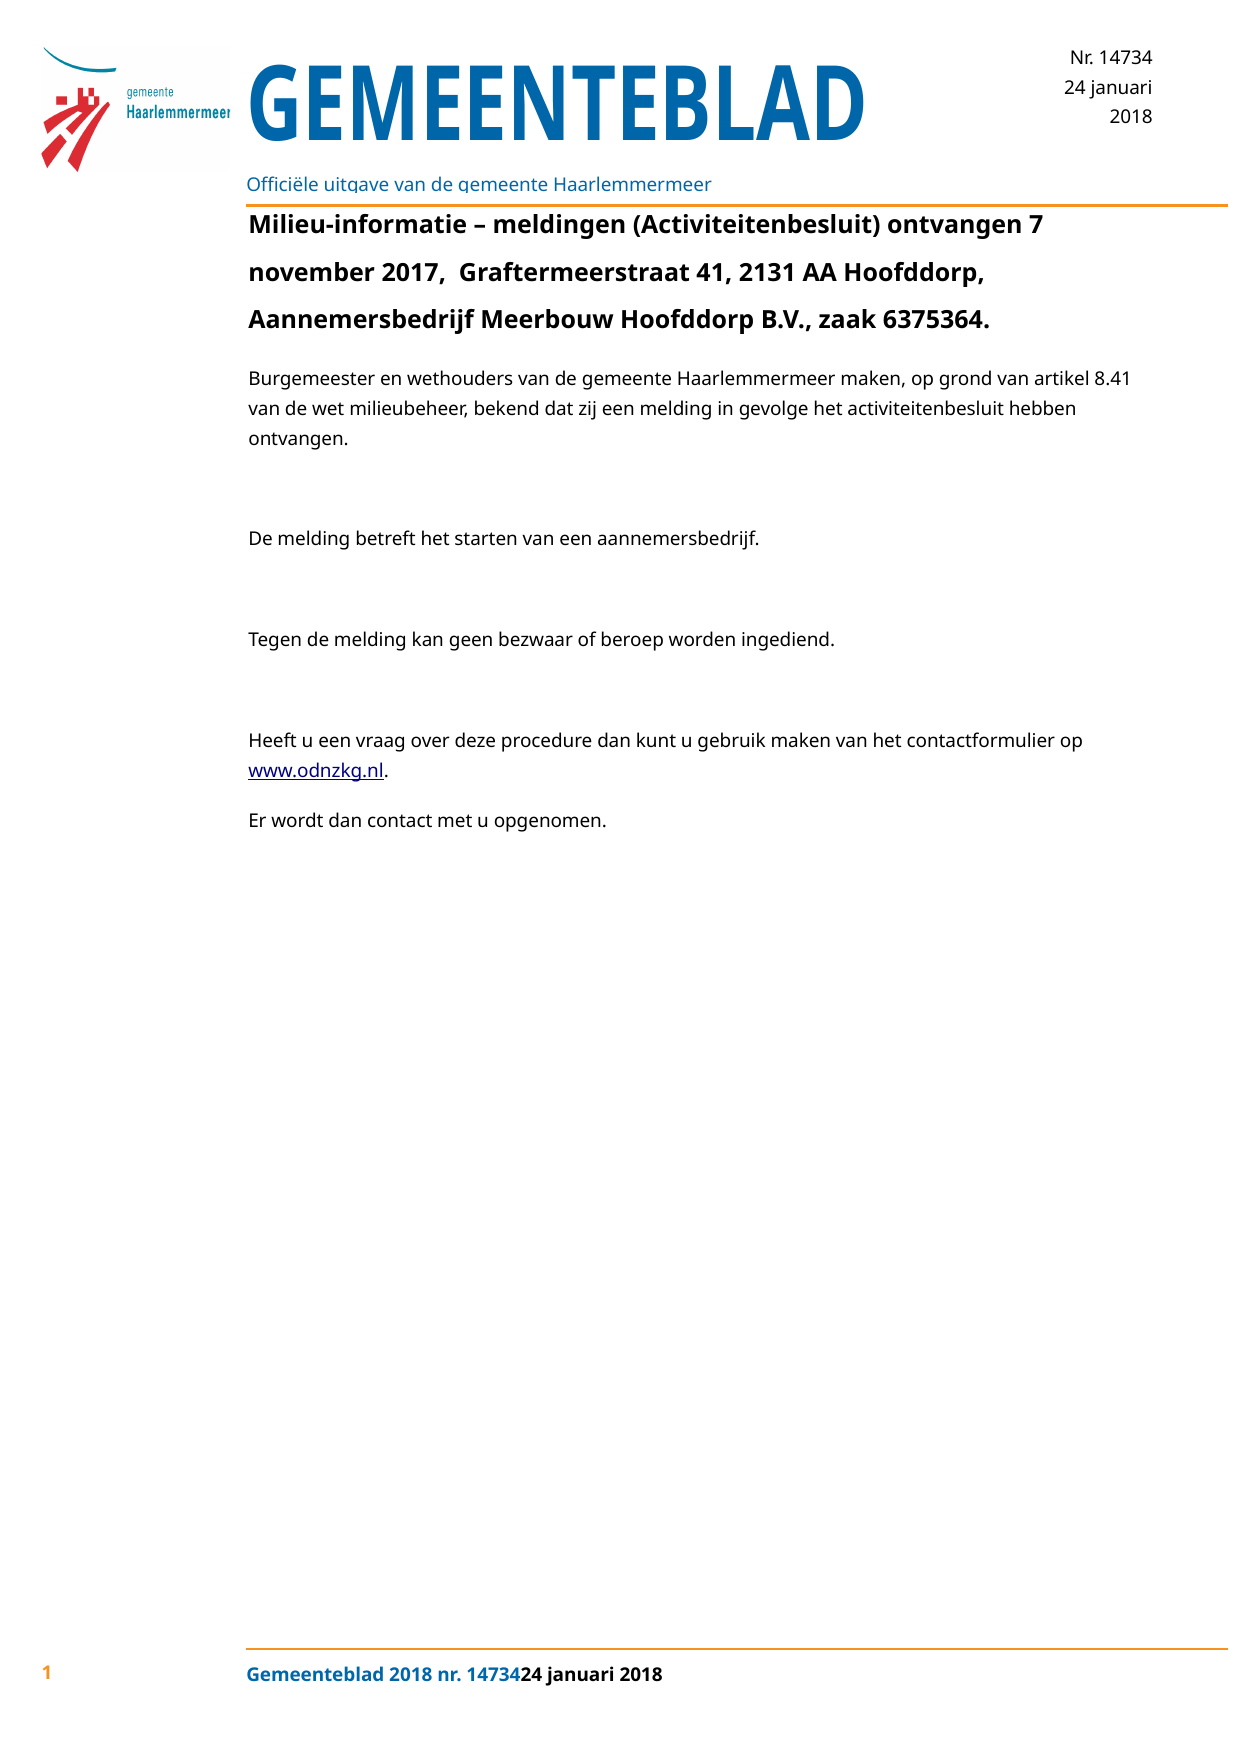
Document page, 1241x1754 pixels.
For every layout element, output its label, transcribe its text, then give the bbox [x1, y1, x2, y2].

text Burgemeester en wethouders van de gemeente Haarlemmermeer maken, op grond van artikel 8.41 van de wet milieubeheer, bekend dat zij een melding in gevolge het activiteitenbesluit hebben ontvangen. [248, 366, 1152, 450]
text Heeft u een vraag over deze procedure dan kunt u gebruik maken van het contactformulier op www.odnzkg.nl. [248, 727, 1152, 782]
picture [41, 47, 231, 172]
text Tegen de melding kan geen bezwaar of beroep worden ingediend. [248, 626, 1152, 652]
text De melding betreft het starten van een aannemersbedrijf. [248, 526, 1152, 551]
text Er wordt dan contact met u opgenomen. [248, 807, 1152, 833]
text Milieu-informatie – meldingen (Activiteitenbesluit) ontvangen 7 november 2017, Graftermeerstraat 41, 2131 AA Hoofddorp, Aannemersbedrijf Meerbouw Hoofddorp B.V., zaak 6375364. [248, 207, 1152, 336]
